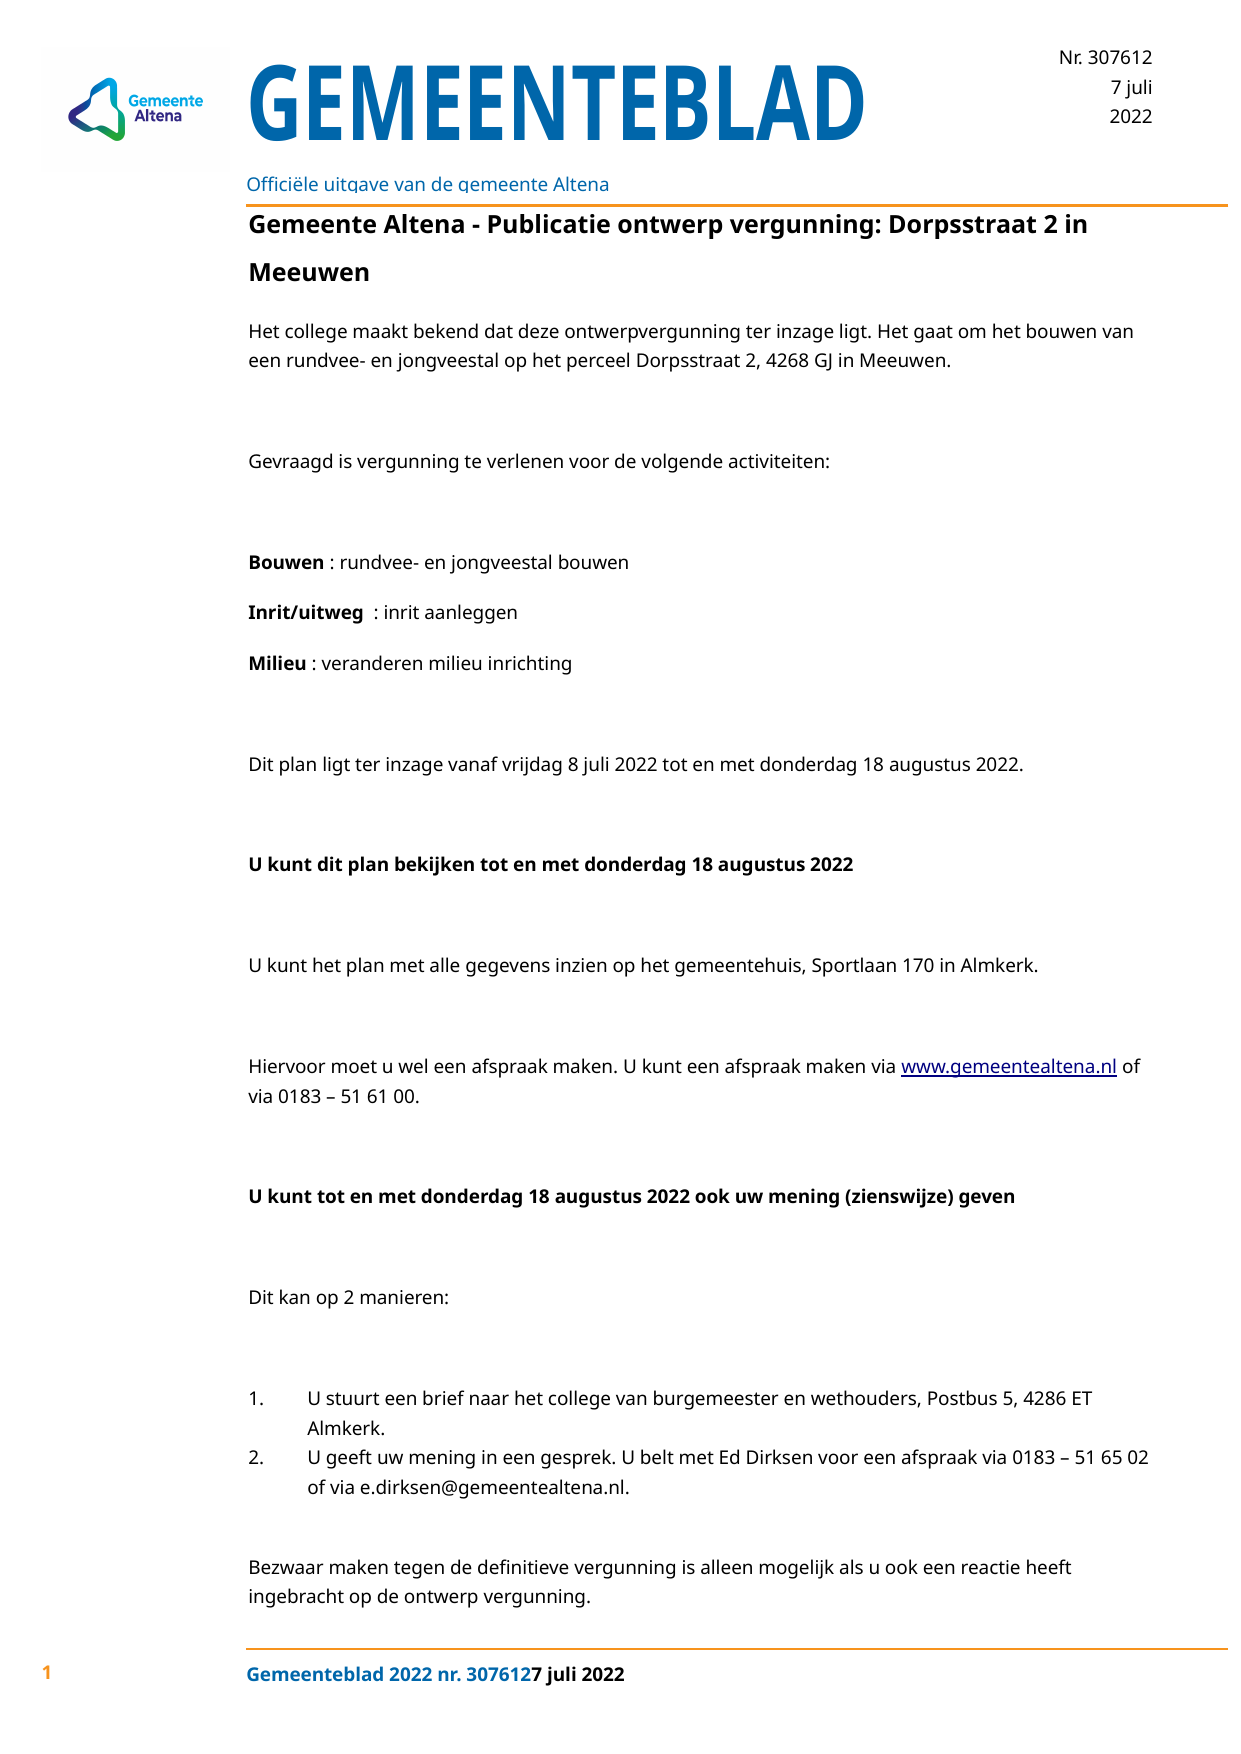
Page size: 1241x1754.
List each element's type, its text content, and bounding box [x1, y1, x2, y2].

text Dit kan op 2 manieren: [248, 1284, 1152, 1310]
text Inrit/uitweg : inrit aanleggen [248, 599, 1152, 625]
text U kunt dit plan bekijken tot en met donderdag 18 augustus 2022 [248, 852, 1152, 877]
text Gemeente Altena - Publicatie ontwerp vergunning: Dorpsstraat 2 in Meeuwen [248, 207, 1152, 288]
picture [41, 47, 231, 172]
text Dit plan ligt ter inzage vanaf vrijdag 8 juli 2022 tot en met donderdag 18 augustus 2022. [248, 751, 1152, 777]
text Gevraagd is vergunning te verlenen voor de volgende activiteiten: [248, 448, 1152, 474]
text Het college maakt bekend dat deze ontwerpvergunning ter inzage ligt. Het gaat om het bouwen van een rundvee- en jongveestal op het perceel Dorpsstraat 2, 4268 GJ in Meeuwen. [248, 318, 1152, 373]
text Hiervoor moet u wel een afspraak maken. U kunt een afspraak maken via www.gemeentealtena.nl of via 0183 – 51 61 00. [248, 1053, 1152, 1109]
text Bezwaar maken tegen de definitieve vergunning is alleen mogelijk als u ook een reactie heeft ingebracht op de ontwerp vergunning. [248, 1554, 1152, 1609]
text U kunt tot en met donderdag 18 augustus 2022 ook uw mening (zienswijze) geven [248, 1184, 1152, 1209]
list U geeft uw mening in een gesprek. U belt met Ed Dirksen voor een afspraak via 0183 – 51 65 02 of via e.dirksen@gemeentealtena.nl. [248, 1444, 1152, 1500]
text U kunt het plan met alle gegevens inzien op het gemeentehuis, Sportlaan 170 in Almkerk. [248, 952, 1152, 978]
text Bouwen : rundvee- en jongveestal bouwen [248, 549, 1152, 575]
list U stuurt een brief naar het college van burgemeester en wethouders, Postbus 5, 4286 ET Almkerk. [248, 1385, 1152, 1441]
text Milieu : veranderen milieu inrichting [248, 650, 1152, 676]
